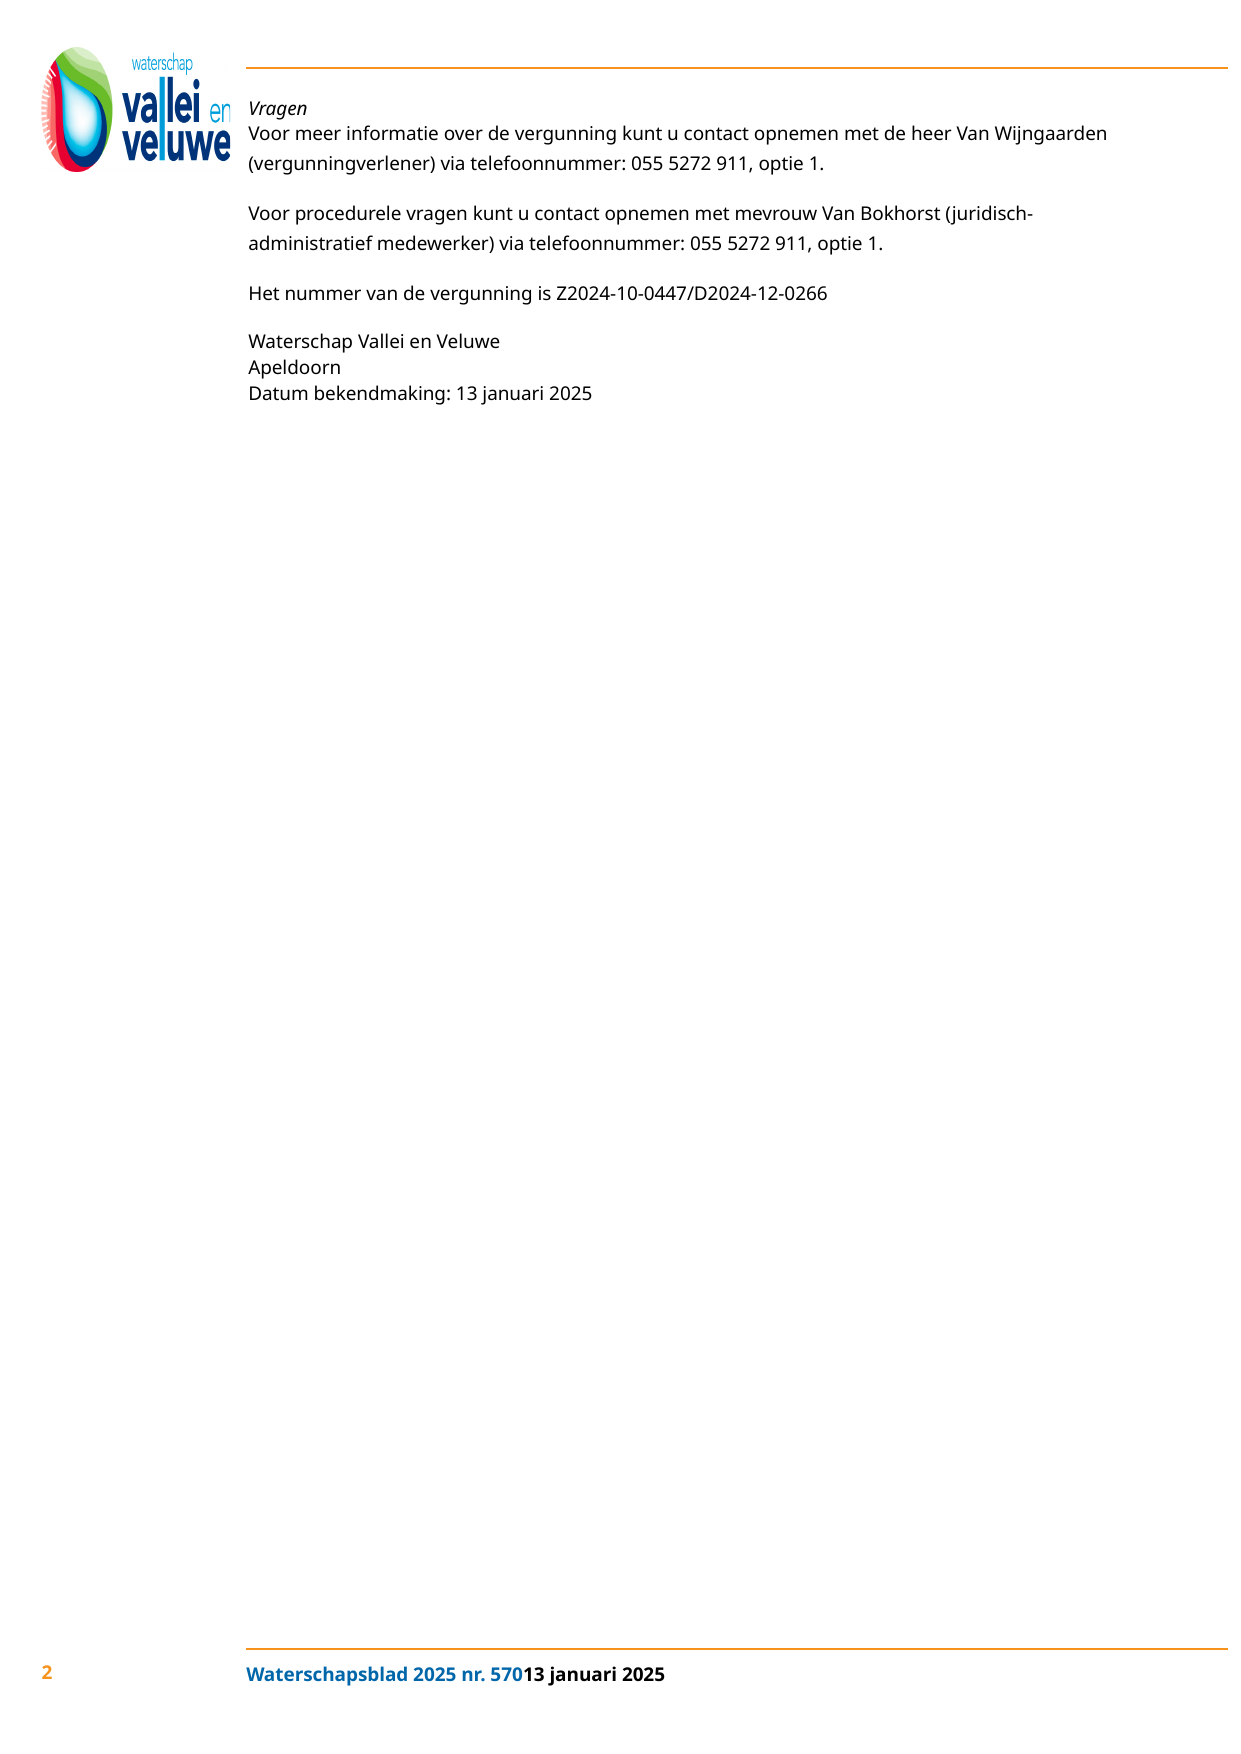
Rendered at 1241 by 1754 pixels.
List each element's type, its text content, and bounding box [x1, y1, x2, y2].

text Voor procedurele vragen kunt u contact opnemen met mevrouw Van Bokhorst (juridisch-administratief medewerker) via telefoonnummer: 055 5272 911, optie 1. [248, 201, 1152, 256]
text Voor meer informatie over de vergunning kunt u contact opnemen met de heer Van Wijngaarden (vergunningverlener) via telefoonnummer: 055 5272 911, optie 1. [248, 121, 1152, 176]
text Vragen [248, 95, 1152, 121]
text Apeldoorn [248, 354, 1152, 380]
text Datum bekendmaking: 13 januari 2025 [248, 380, 1152, 406]
text Het nummer van de vergunning is Z2024-10-0447/D2024-12-0266 [248, 281, 1152, 306]
picture [41, 47, 231, 172]
text Waterschap Vallei en Veluwe [248, 328, 1152, 354]
